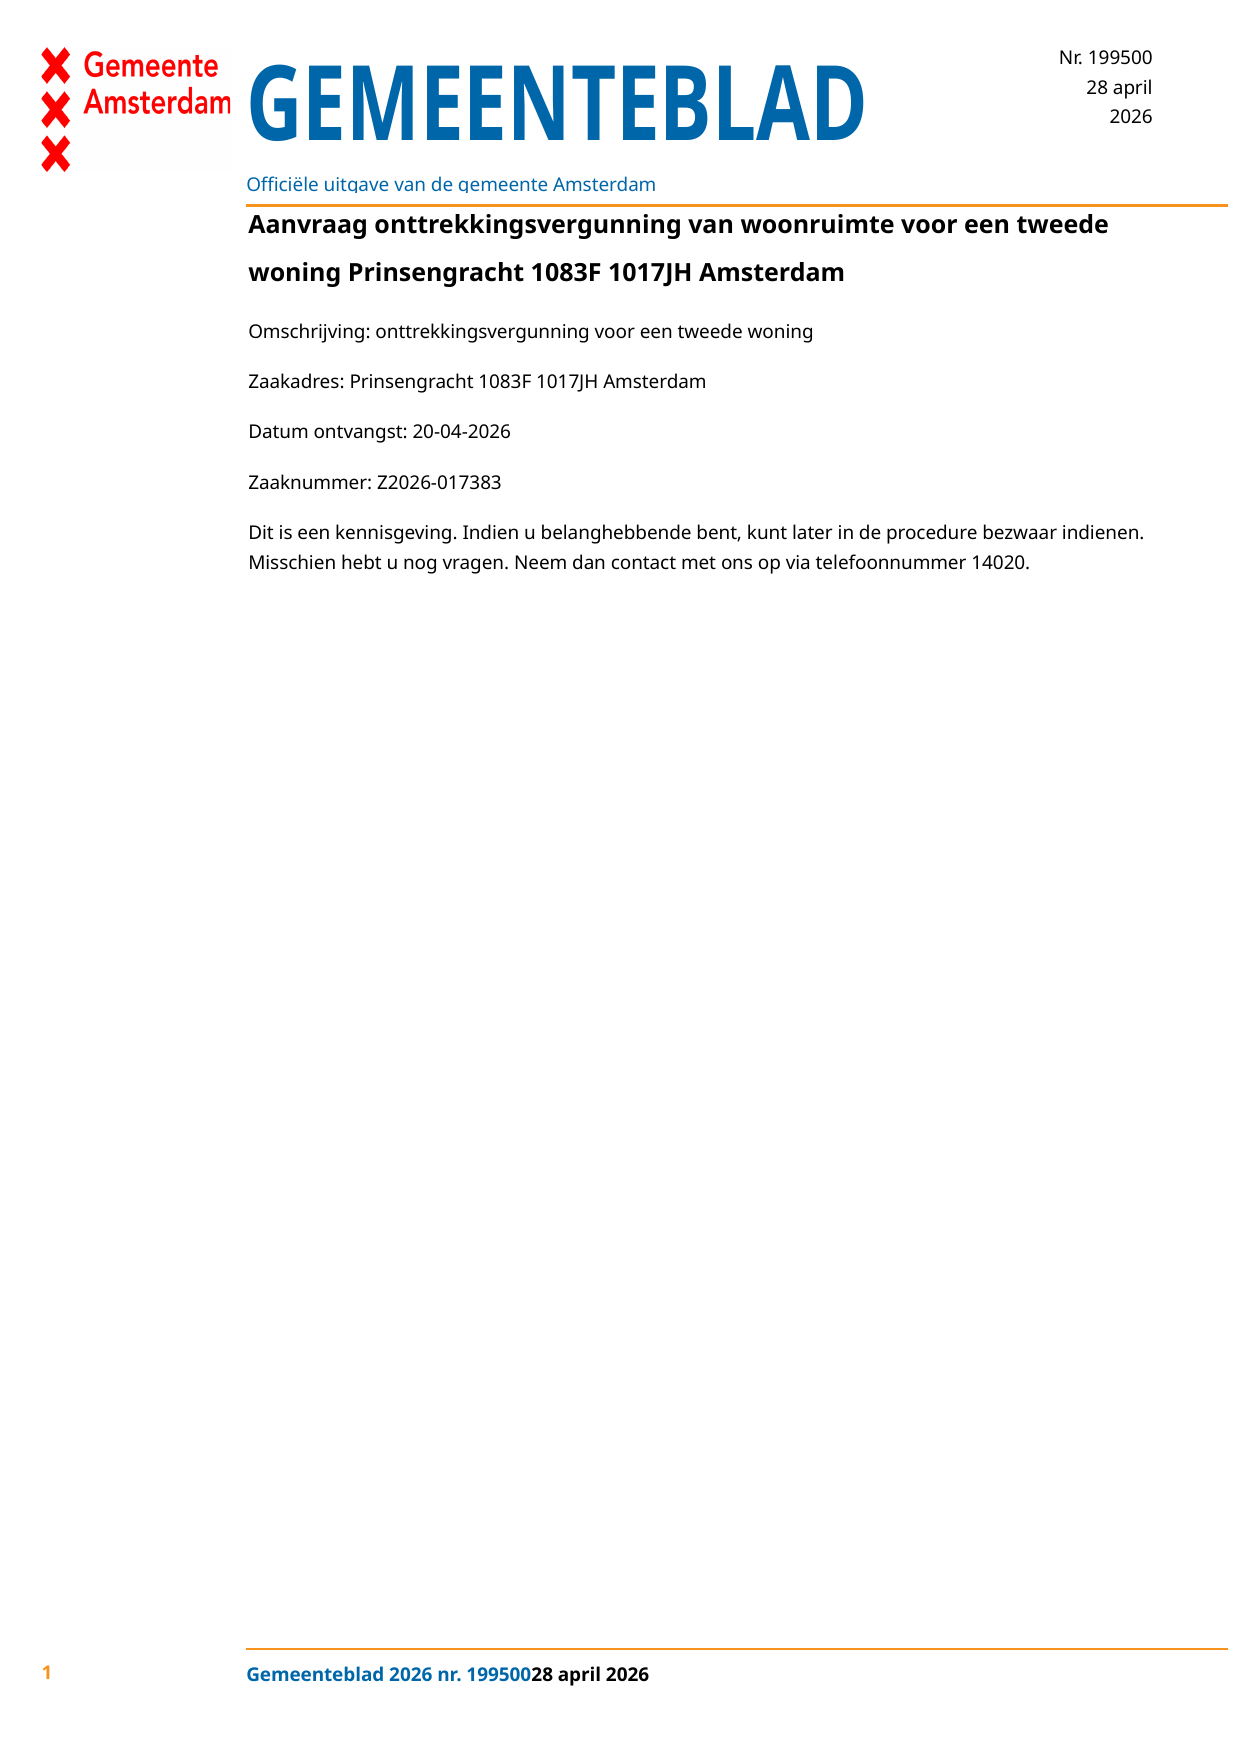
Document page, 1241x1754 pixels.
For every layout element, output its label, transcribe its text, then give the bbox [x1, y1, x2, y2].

text Zaaknummer: Z2026-017383 [248, 469, 1152, 495]
picture [41, 47, 231, 172]
text Datum ontvangst: 20-04-2026 [248, 419, 1152, 444]
text Omschrijving: onttrekkingsvergunning voor een tweede woning [248, 318, 1152, 344]
text Dit is een kennisgeving. Indien u belanghebbende bent, kunt later in de procedure bezwaar indienen. Misschien hebt u nog vragen. Neem dan contact met ons op via telefoonnummer 14020. [248, 519, 1152, 575]
text Zaakadres: Prinsengracht 1083F 1017JH Amsterdam [248, 368, 1152, 394]
text Aanvraag onttrekkingsvergunning van woonruimte voor een tweede woning Prinsengracht 1083F 1017JH Amsterdam [248, 207, 1152, 288]
